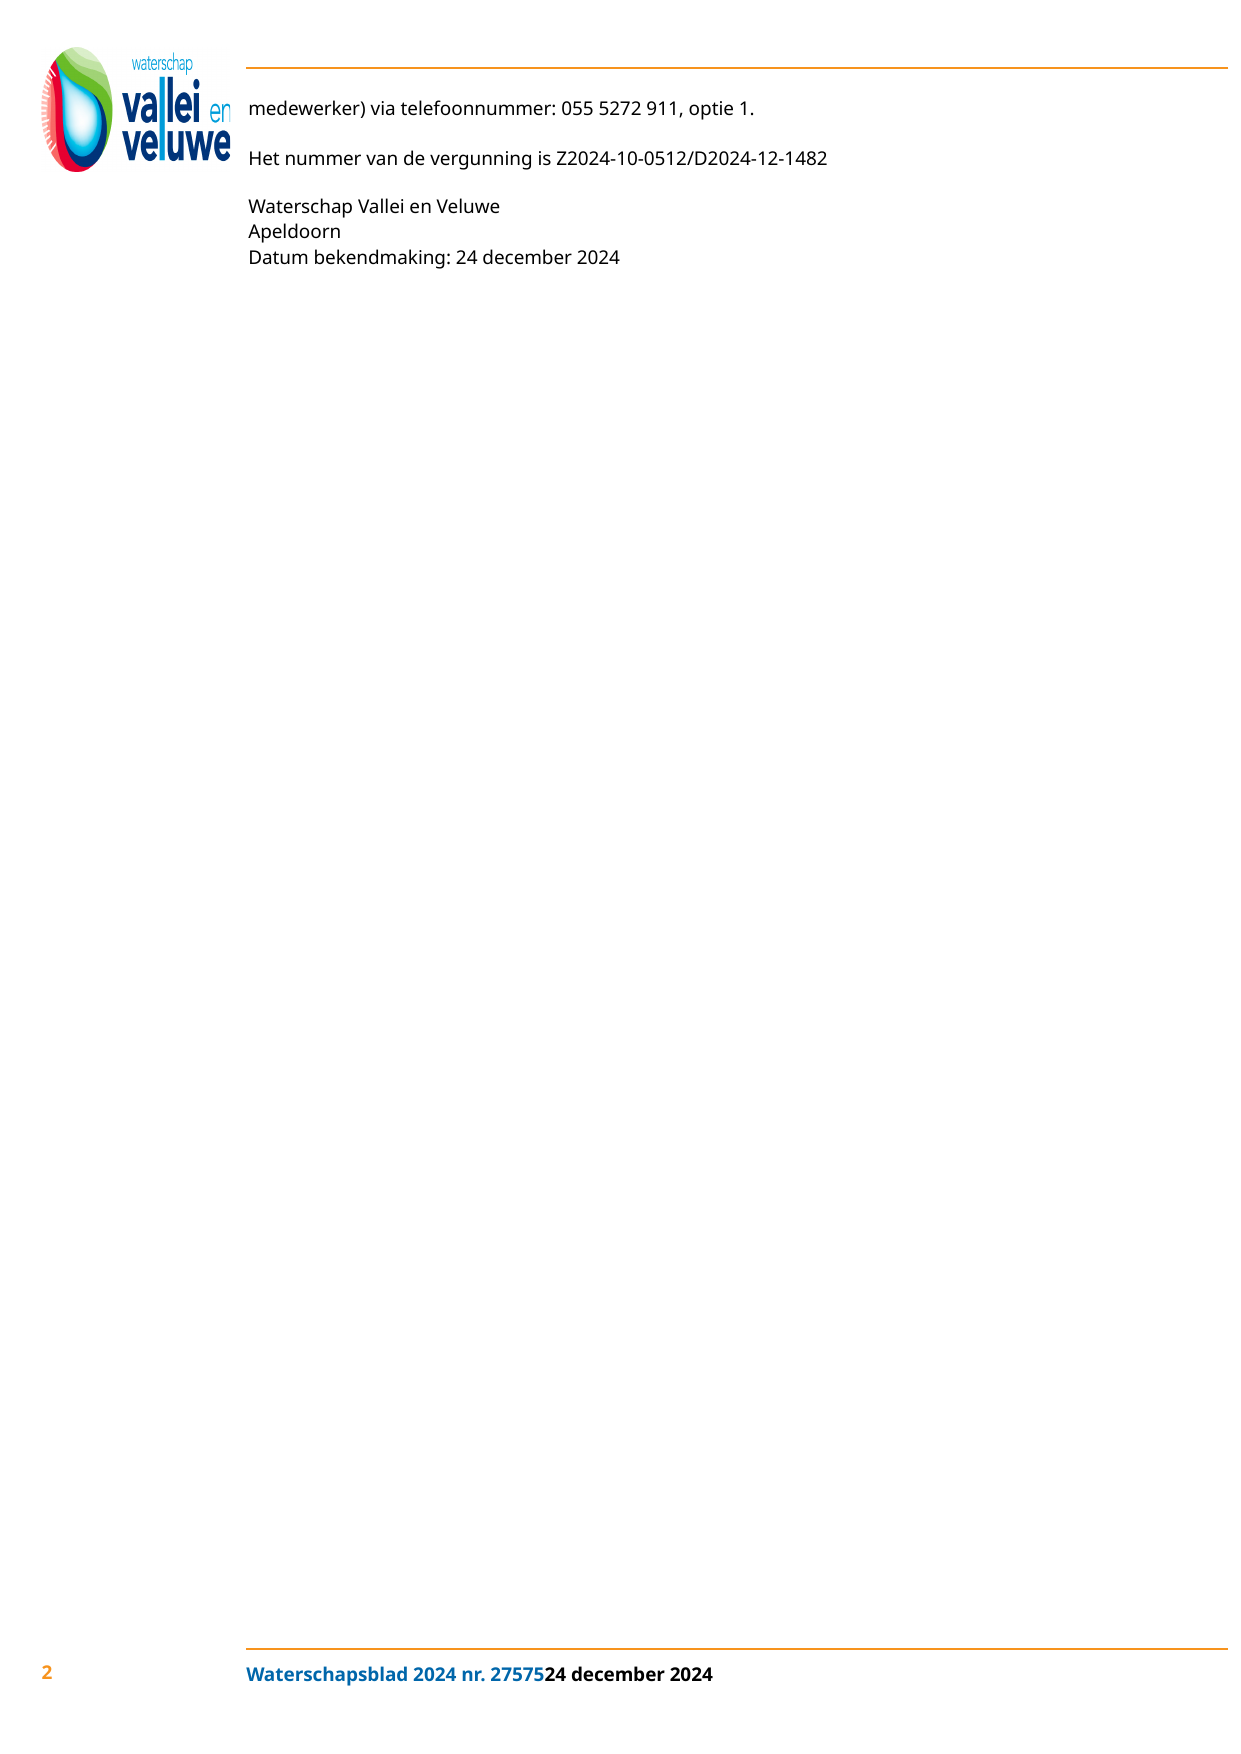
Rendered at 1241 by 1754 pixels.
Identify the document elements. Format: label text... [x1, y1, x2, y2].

text Waterschap Vallei en Veluwe [248, 193, 1152, 219]
text Het nummer van de vergunning is Z2024-10-0512/D2024-12-1482 [248, 145, 1152, 171]
text Datum bekendmaking: 24 december 2024 [248, 244, 1152, 270]
text Apeldoorn [248, 219, 1152, 244]
picture [41, 47, 231, 172]
text medewerker) via telefoonnummer: 055 5272 911, optie 1. [248, 95, 1152, 121]
